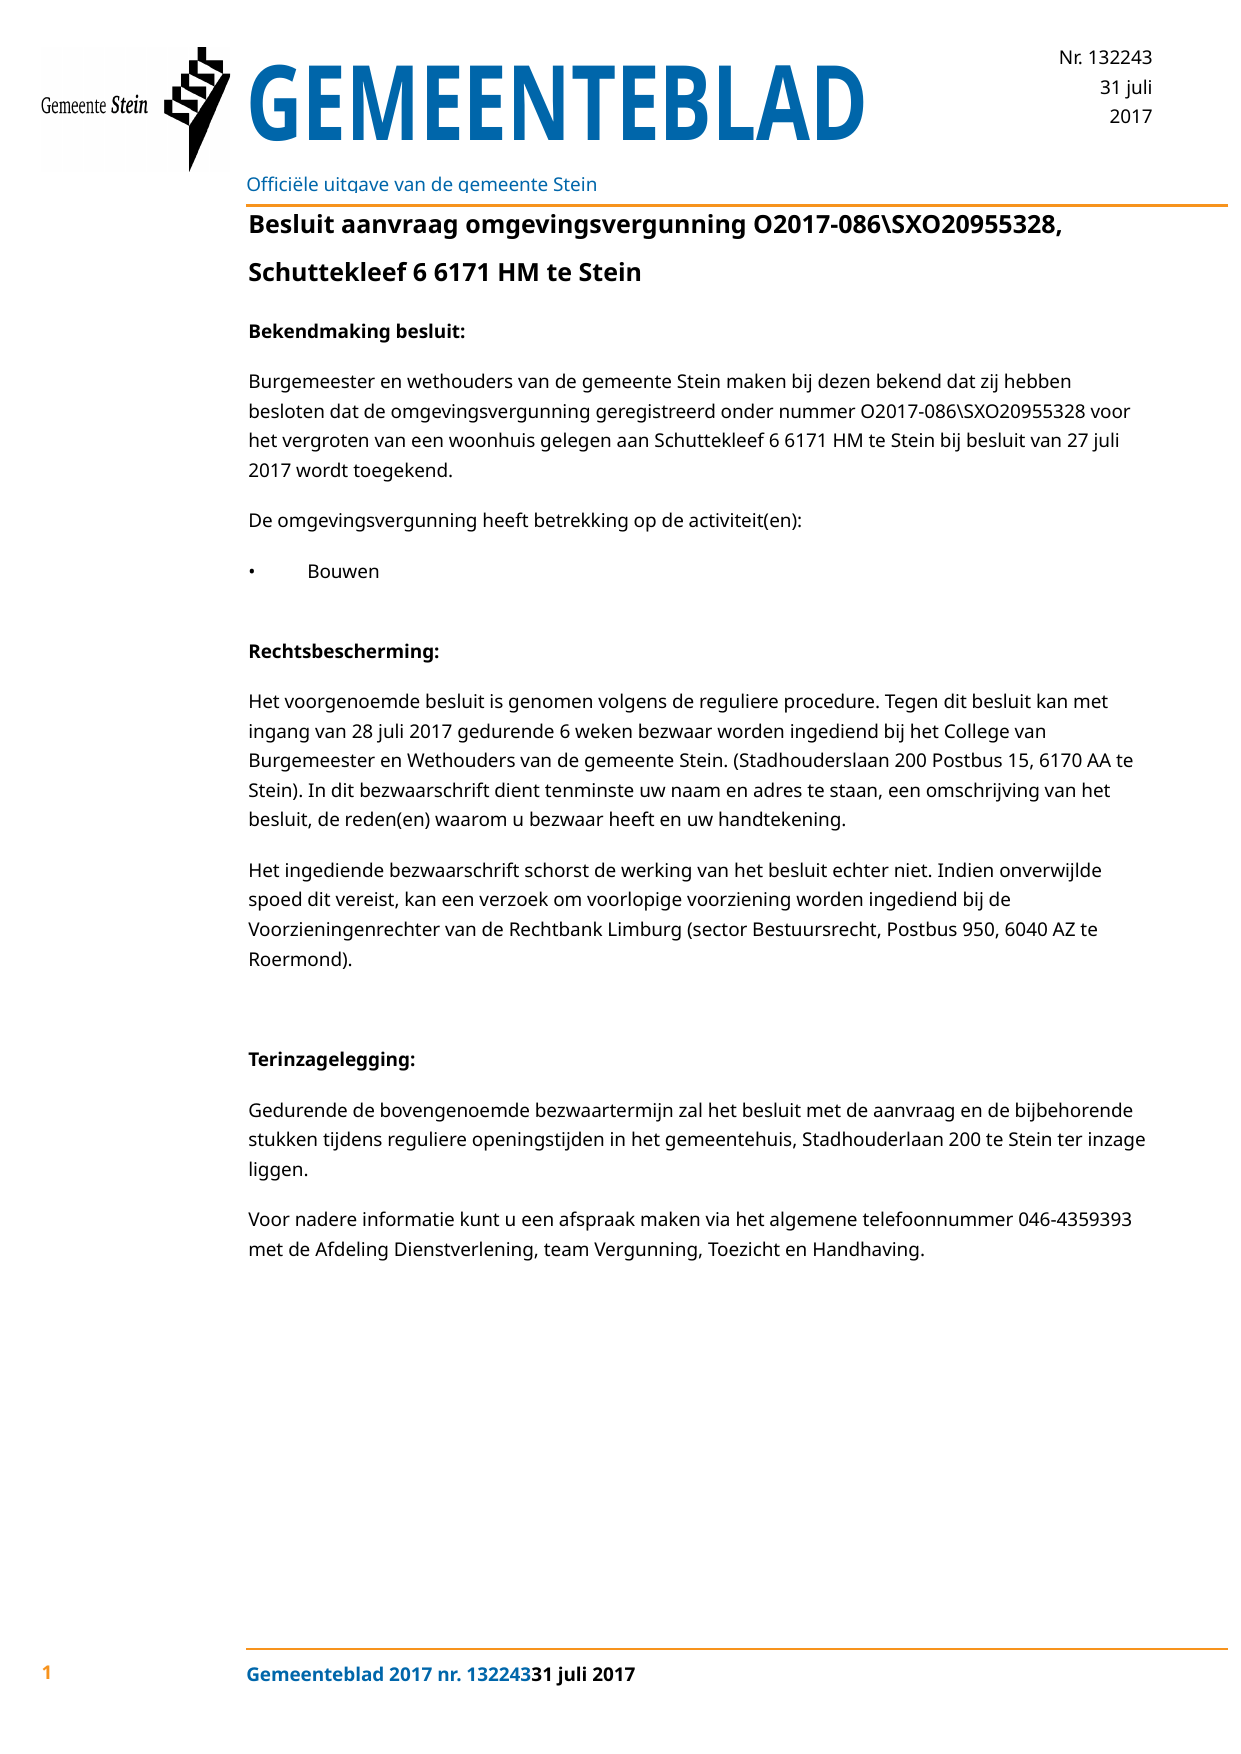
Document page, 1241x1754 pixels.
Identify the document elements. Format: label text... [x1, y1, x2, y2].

text Het ingediende bezwaarschrift schorst de werking van het besluit echter niet. Indien onverwijlde spoed dit vereist, kan een verzoek om voorlopige voorziening worden ingediend bij de Voorzieningenrechter van de Rechtbank Limburg (sector Bestuursrecht, Postbus 950, 6040 AZ te Roermond). [248, 857, 1152, 972]
text Gedurende de bovengenoemde bezwaartermijn zal het besluit met de aanvraag en de bijbehorende stukken tijdens reguliere openingstijden in het gemeentehuis, Stadhouderlaan 200 te Stein ter inzage liggen. [248, 1097, 1152, 1182]
text Bekendmaking besluit: [248, 318, 1152, 344]
text Voor nadere informatie kunt u een afspraak maken via het algemene telefoonnummer 046-4359393 met de Afdeling Dienstverlening, team Vergunning, Toezicht en Handhaving. [248, 1207, 1152, 1262]
text De omgevingsvergunning heeft betrekking op de activiteit(en): [248, 507, 1152, 533]
text Het voorgenoemde besluit is genomen volgens de reguliere procedure. Tegen dit besluit kan met ingang van 28 juli 2017 gedurende 6 weken bezwaar worden ingediend bij het College van Burgemeester en Wethouders van de gemeente Stein. (Stadhouderslaan 200 Postbus 15, 6170 AA te Stein). In dit bezwaarschrift dient tenminste uw naam en adres te staan, een omschrijving van het besluit, de reden(en) waarom u bezwaar heeft en uw handtekening. [248, 688, 1152, 832]
text Burgemeester en wethouders van de gemeente Stein maken bij dezen bekend dat zij hebben besloten dat de omgevingsvergunning geregistreerd onder nummer O2017-086\SXO20955328 voor het vergroten van een woonhuis gelegen aan Schuttekleef 6 6171 HM te Stein bij besluit van 27 juli 2017 wordt toegekend. [248, 368, 1152, 483]
picture [41, 47, 231, 172]
text Rechtsbescherming: [248, 638, 1152, 664]
text Terinzagelegging: [248, 1047, 1152, 1072]
list Bouwen [248, 558, 1152, 584]
text Besluit aanvraag omgevingsvergunning O2017-086\SXO20955328, Schuttekleef 6 6171 HM te Stein [248, 207, 1152, 288]
